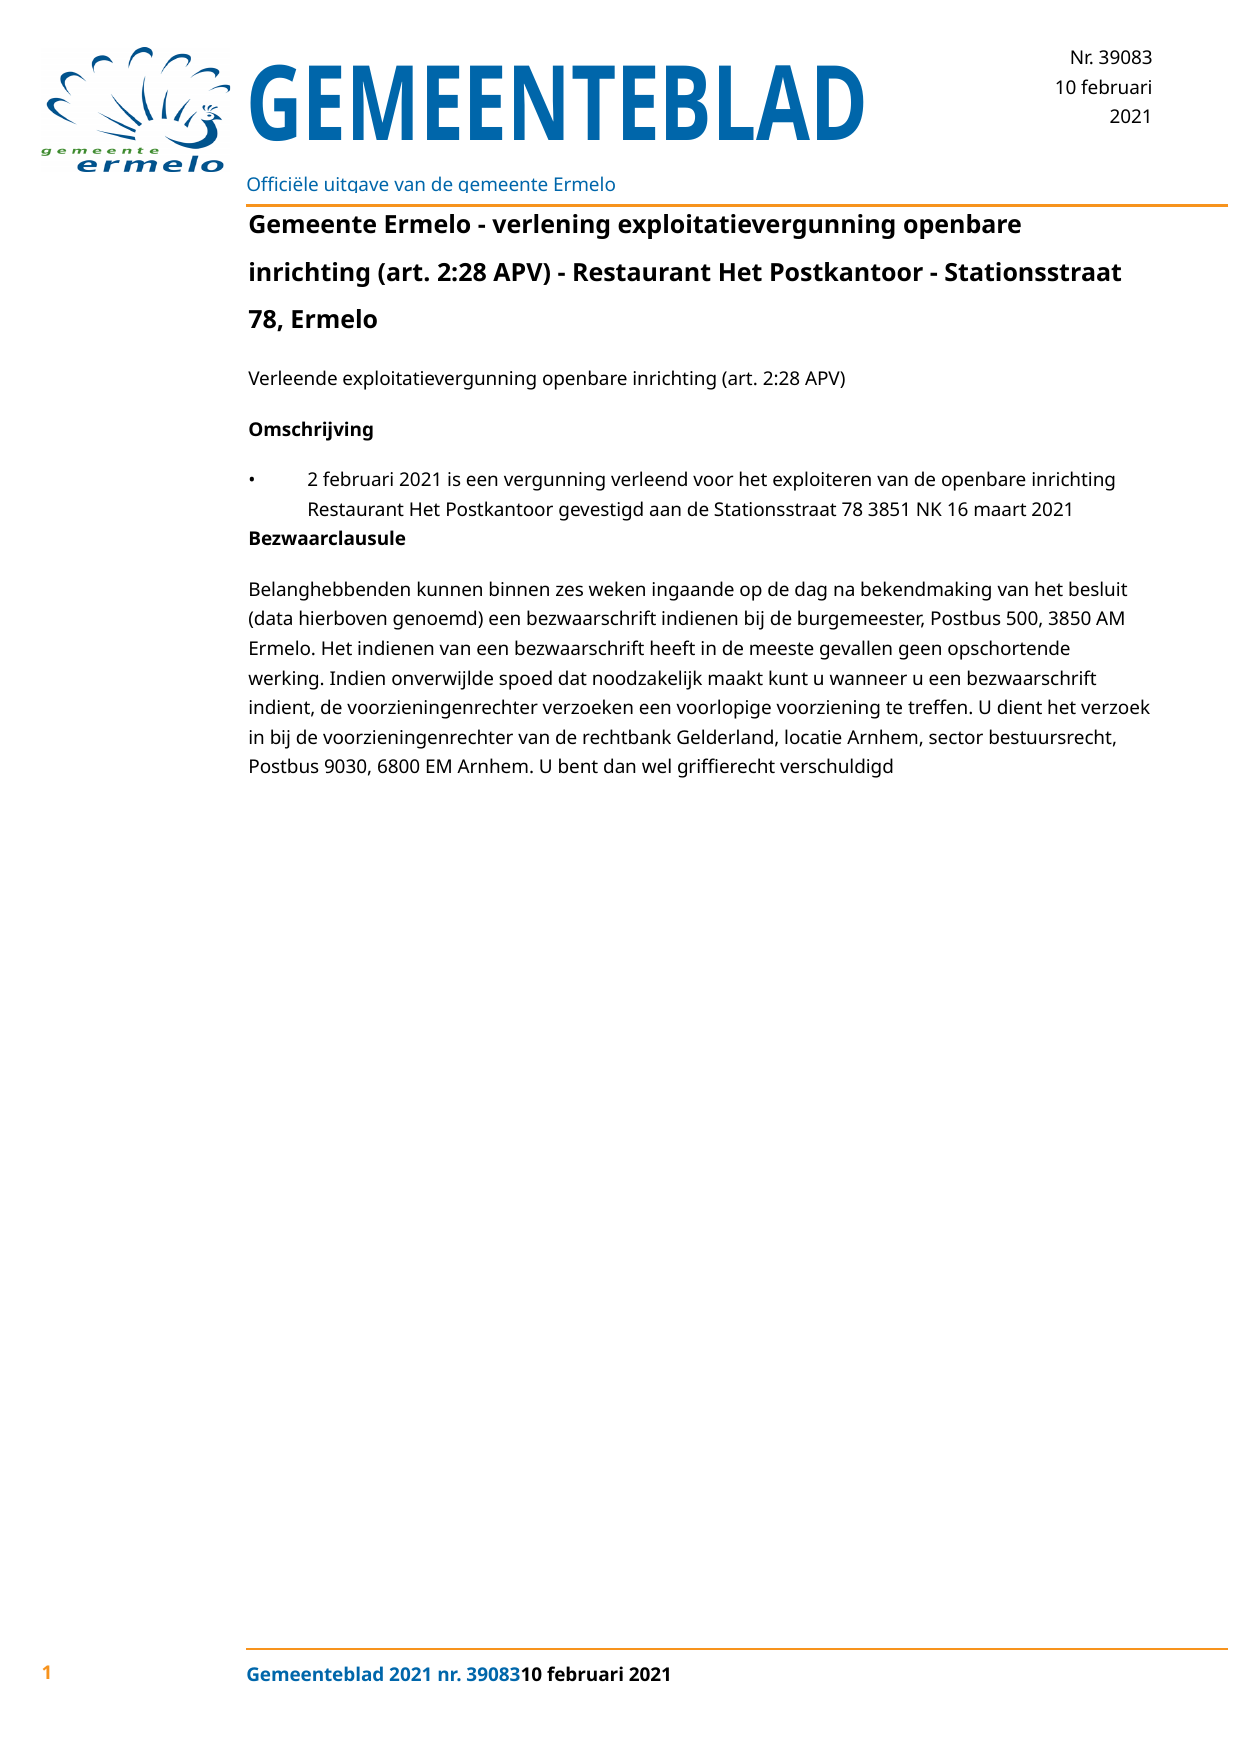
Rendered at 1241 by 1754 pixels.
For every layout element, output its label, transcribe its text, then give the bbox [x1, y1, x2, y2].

text Verleende exploitatievergunning openbare inrichting (art. 2:28 APV) [248, 366, 1152, 391]
text Omschrijving [248, 416, 1152, 442]
list 2 februari 2021 is een vergunning verleend voor het exploiteren van de openbare inrichting Restaurant Het Postkantoor gevestigd aan de Stationsstraat 78 3851 NK 16 maart 2021 [248, 466, 1152, 522]
text Gemeente Ermelo - verlening exploitatievergunning openbare inrichting (art. 2:28 APV) - Restaurant Het Postkantoor - Stationsstraat 78, Ermelo [248, 207, 1152, 336]
picture [41, 47, 231, 172]
text Bezwaarclausule [248, 526, 1152, 551]
text Belanghebbenden kunnen binnen zes weken ingaande op de dag na bekendmaking van het besluit (data hierboven genoemd) een bezwaarschrift indienen bij de burgemeester, Postbus 500, 3850 AM Ermelo. Het indienen van een bezwaarschrift heeft in de meeste gevallen geen opschortende werking. Indien onverwijlde spoed dat noodzakelijk maakt kunt u wanneer u een bezwaarschrift indient, de voorzieningenrechter verzoeken een voorlopige voorziening te treffen. U dient het verzoek in bij de voorzieningenrechter van de rechtbank Gelderland, locatie Arnhem, sector bestuursrecht, Postbus 9030, 6800 EM Arnhem. U bent dan wel griffierecht verschuldigd [248, 576, 1152, 779]
